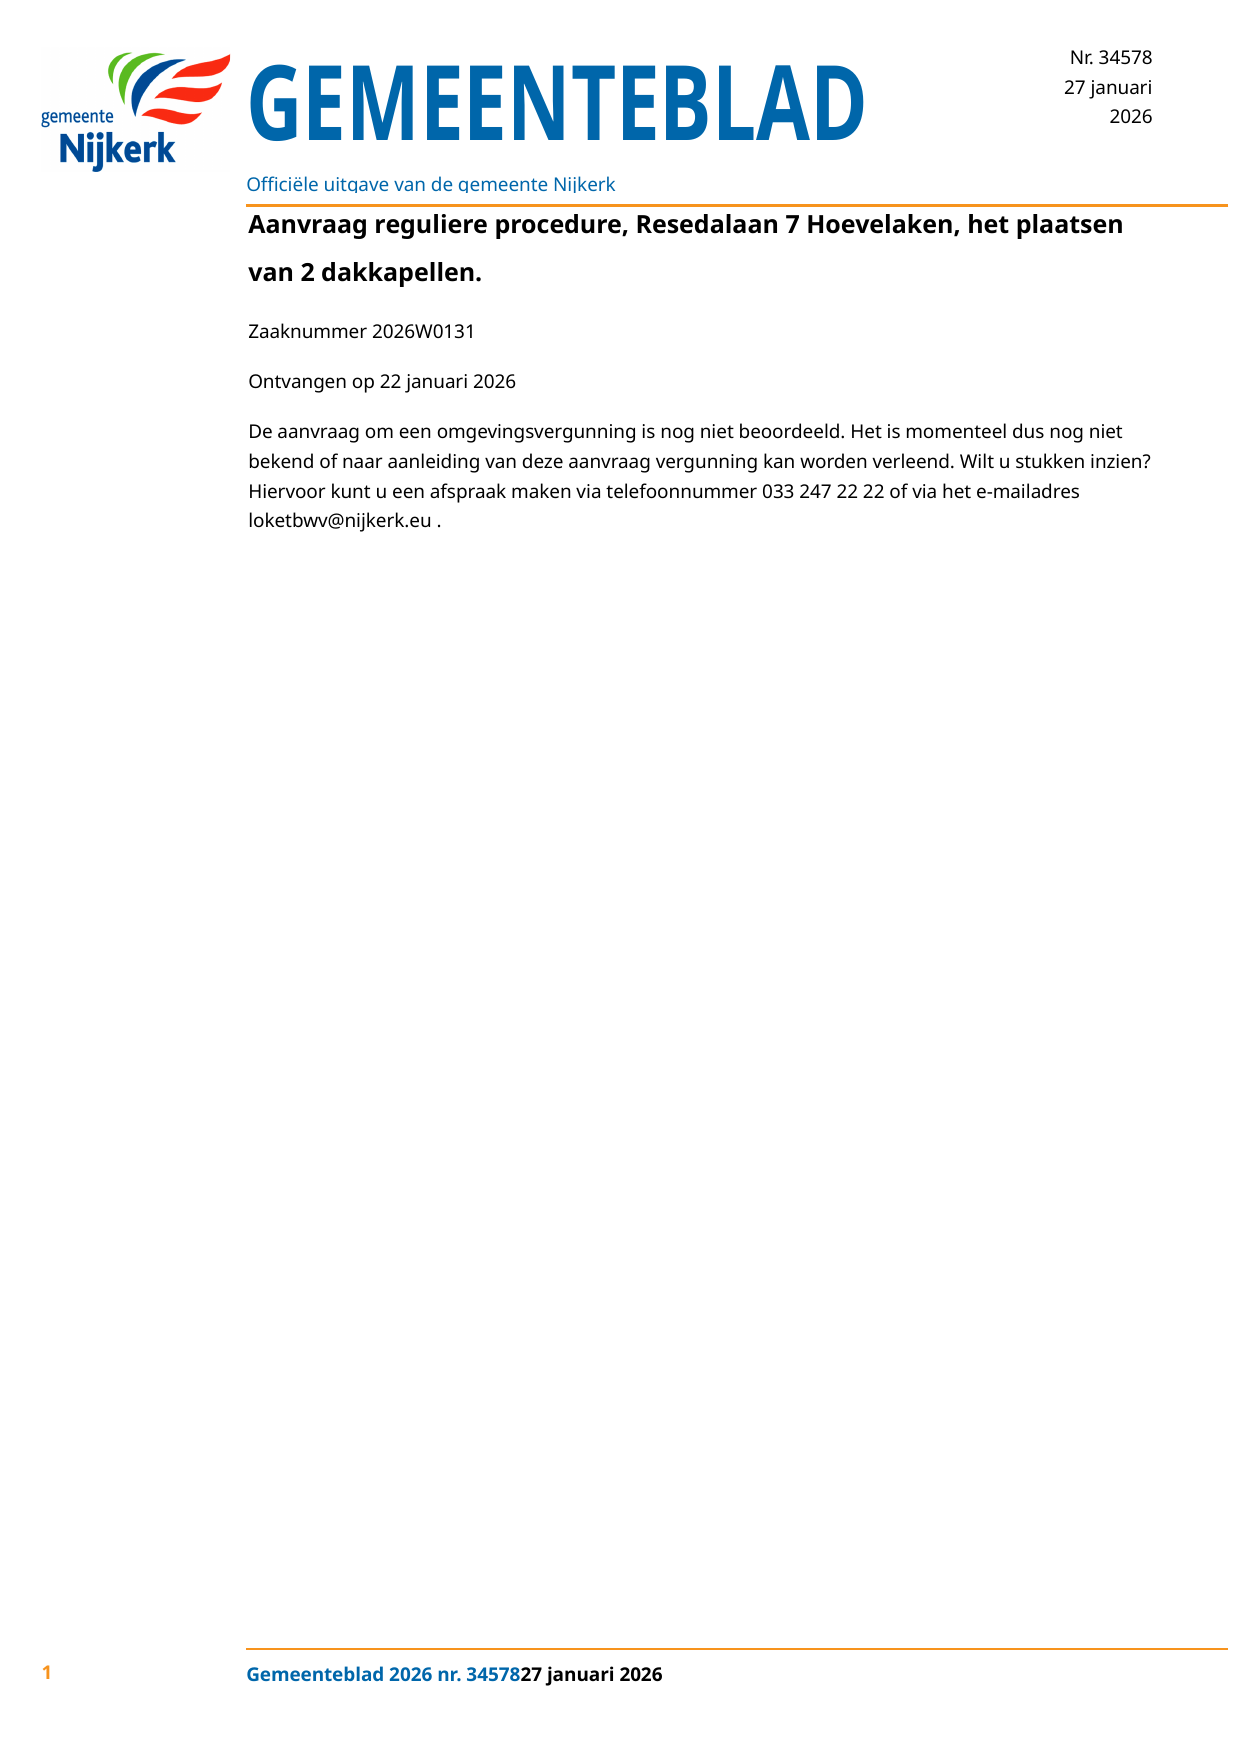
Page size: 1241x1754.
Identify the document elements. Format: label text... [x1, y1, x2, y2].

text Zaaknummer 2026W0131 [248, 318, 1152, 344]
text De aanvraag om een omgevingsvergunning is nog niet beoordeeld. Het is momenteel dus nog niet bekend of naar aanleiding van deze aanvraag vergunning kan worden verleend. Wilt u stukken inzien? Hiervoor kunt u een afspraak maken via telefoonnummer 033 247 22 22 of via het e-mailadres loketbwv@nijkerk.eu . [248, 419, 1152, 533]
picture [41, 47, 231, 172]
text Ontvangen op 22 januari 2026 [248, 368, 1152, 394]
text Aanvraag reguliere procedure, Resedalaan 7 Hoevelaken, het plaatsen van 2 dakkapellen. [248, 207, 1152, 288]
